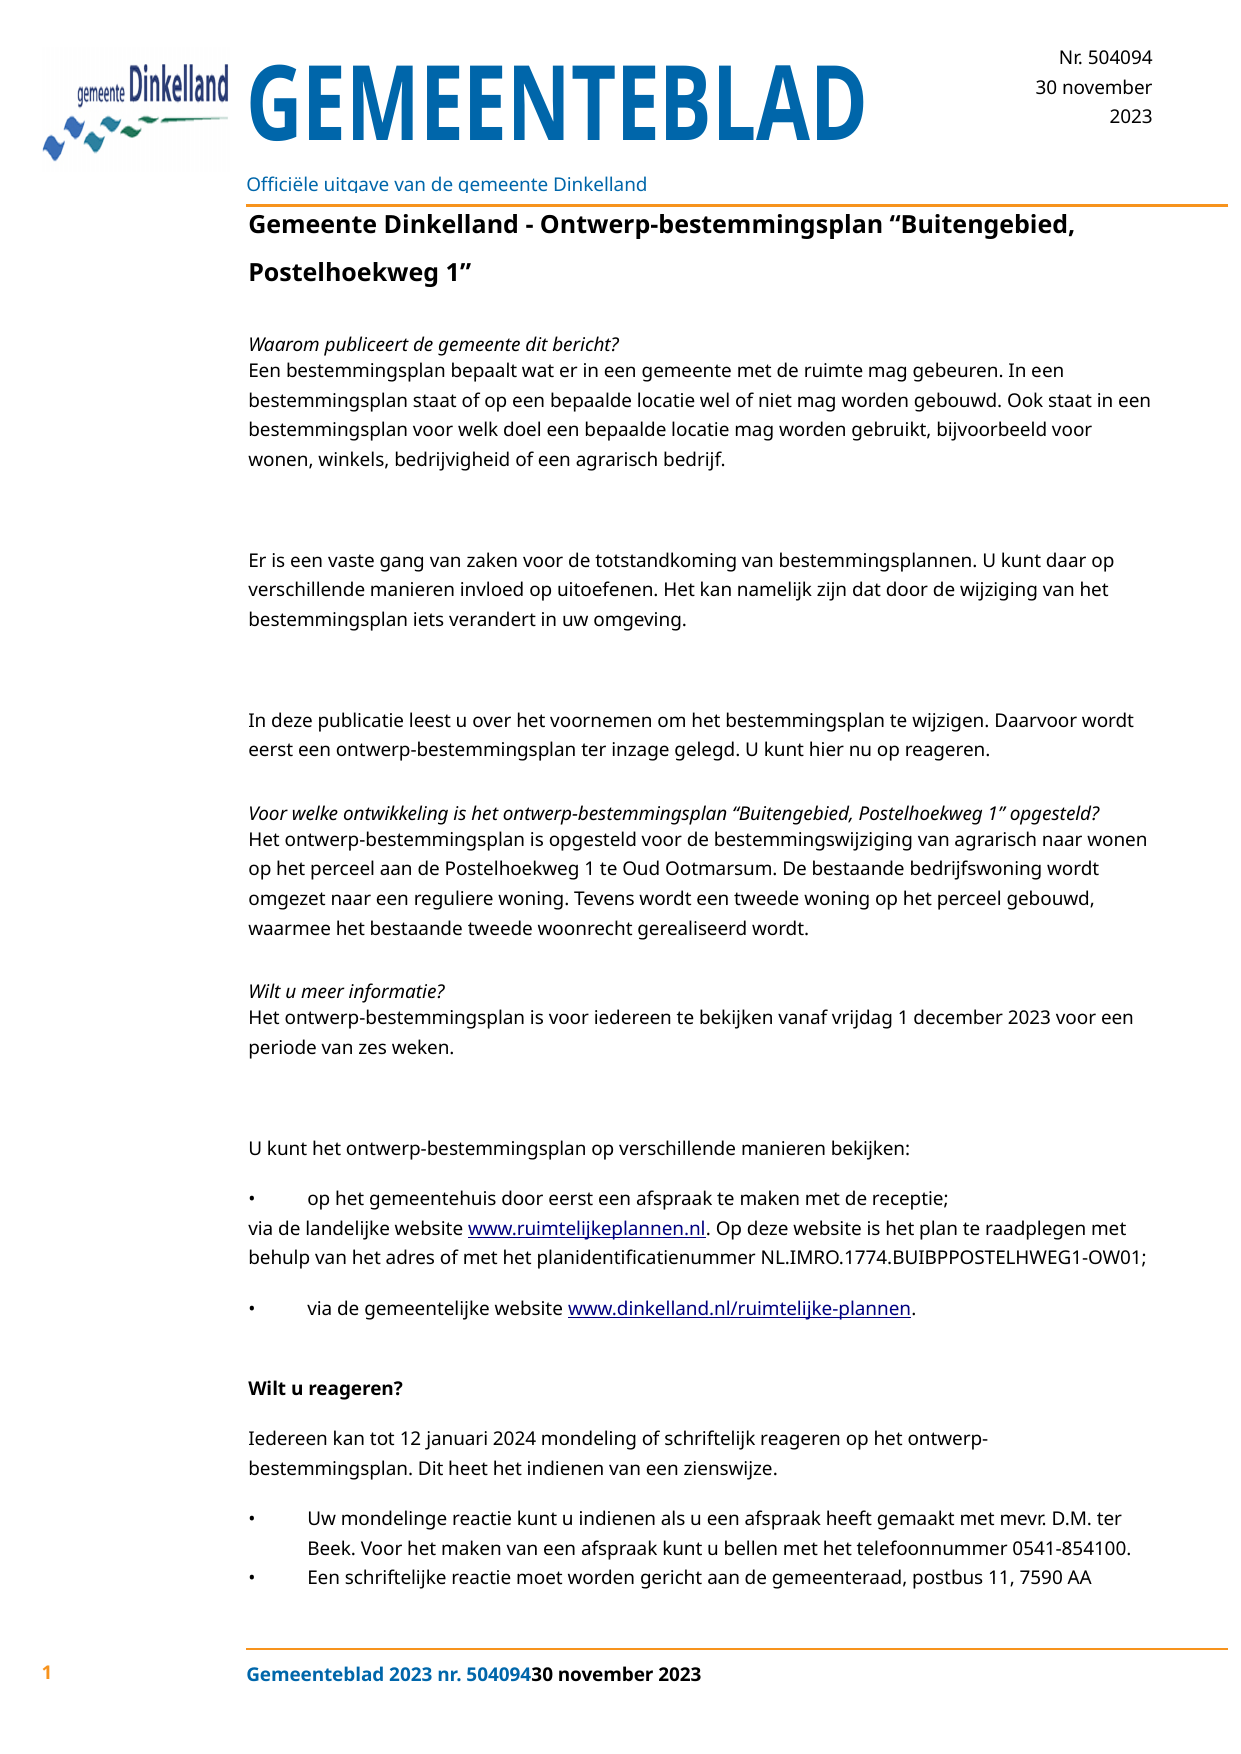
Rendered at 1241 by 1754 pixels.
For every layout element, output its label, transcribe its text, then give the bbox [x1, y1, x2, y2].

list op het gemeentehuis door eerst een afspraak te maken met de receptie; [248, 1185, 1152, 1211]
text Het ontwerp-bestemmingsplan is voor iedereen te bekijken vanaf vrijdag 1 december 2023 voor een periode van zes weken. [248, 1004, 1152, 1060]
text Wilt u meer informatie? [248, 979, 1152, 1004]
text U kunt het ontwerp-bestemmingsplan op verschillende manieren bekijken: [248, 1135, 1152, 1161]
text Voor welke ontwikkeling is het ontwerp-bestemmingsplan “Buitengebied, Postelhoekweg 1” opgesteld? [248, 800, 1152, 826]
text Waarom publiceert de gemeente dit bericht? [248, 331, 1152, 357]
text In deze publicatie leest u over het voornemen om het bestemmingsplan te wijzigen. Daarvoor wordt eerst een ontwerp-bestemmingsplan ter inzage gelegd. U kunt hier nu op reageren. [248, 707, 1152, 762]
text Een bestemmingsplan bepaalt wat er in een gemeente met de ruimte mag gebeuren. In een bestemmingsplan staat of op een bepaalde locatie wel of niet mag worden gebouwd. Ook staat in een bestemmingsplan voor welk doel een bepaalde locatie mag worden gebruikt, bijvoorbeeld voor wonen, winkels, bedrijvigheid of een agrarisch bedrijf. [248, 357, 1152, 472]
picture [41, 47, 231, 172]
text Iedereen kan tot 12 januari 2024 mondeling of schriftelijk reageren op het ontwerp-bestemmingsplan. Dit heet het indienen van een zienswijze. [248, 1425, 1152, 1481]
text Gemeente Dinkelland - Ontwerp-bestemmingsplan “Buitengebied, Postelhoekweg 1” [248, 207, 1152, 288]
text via de landelijke website www.ruimtelijkeplannen.nl. Op deze website is het plan te raadplegen met behulp van het adres of met het planidentificatienummer NL.IMRO.1774.BUIBPPOSTELHWEG1-OW01; [248, 1215, 1152, 1270]
text Er is een vaste gang van zaken voor de totstandkoming van bestemmingsplannen. U kunt daar op verschillende manieren invloed op uitoefenen. Het kan namelijk zijn dat door de wijziging van het bestemmingsplan iets verandert in uw omgeving. [248, 547, 1152, 632]
list Een schriftelijke reactie moet worden gericht aan de gemeenteraad, postbus 11, 7590 AA [248, 1564, 1152, 1590]
list via de gemeentelijke website www.dinkelland.nl/ruimtelijke-plannen. [248, 1295, 1152, 1321]
text Wilt u reageren? [248, 1375, 1152, 1401]
list Uw mondelinge reactie kunt u indienen als u een afspraak heeft gemaakt met mevr. D.M. ter Beek. Voor het maken van een afspraak kunt u bellen met het telefoonnummer 0541-854100. [248, 1505, 1152, 1561]
text Het ontwerp-bestemmingsplan is opgesteld voor de bestemmingswijziging van agrarisch naar wonen op het perceel aan de Postelhoekweg 1 te Oud Ootmarsum. De bestaande bedrijfswoning wordt omgezet naar een reguliere woning. Tevens wordt een tweede woning op het perceel gebouwd, waarmee het bestaande tweede woonrecht gerealiseerd wordt. [248, 826, 1152, 941]
